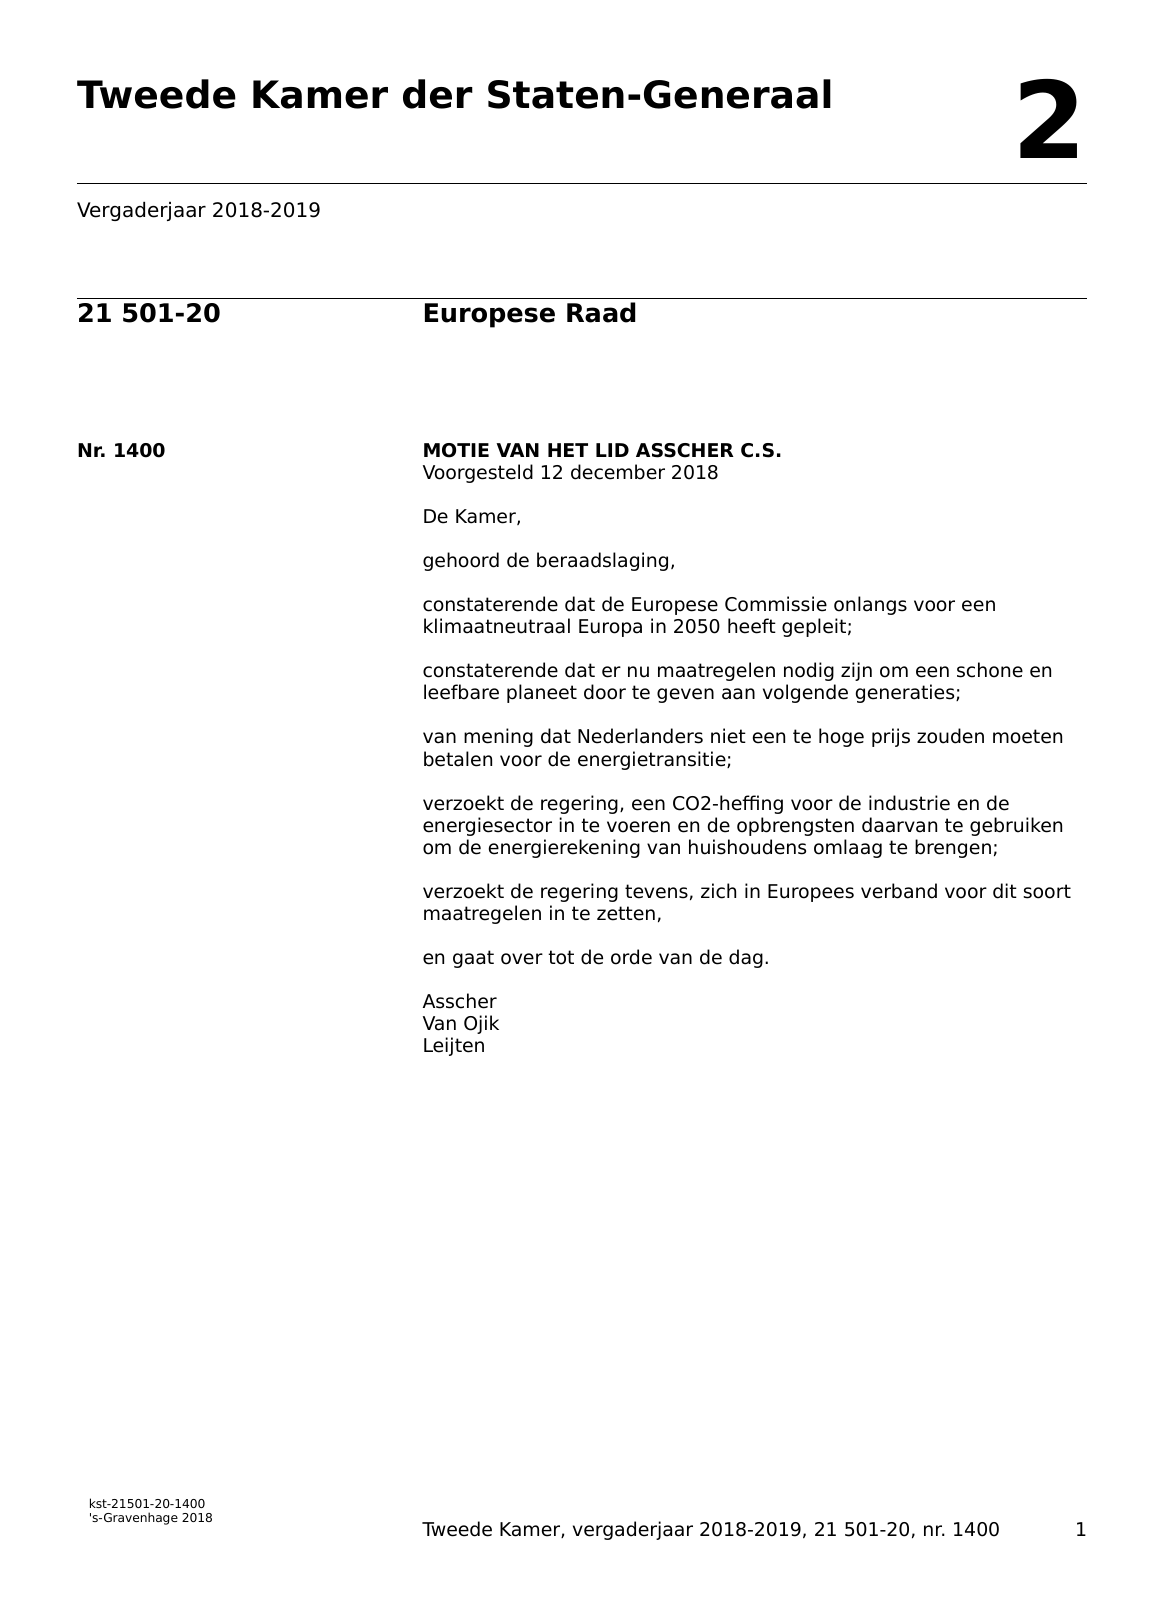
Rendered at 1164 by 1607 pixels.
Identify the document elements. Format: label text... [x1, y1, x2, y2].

table_cell Vergaderjaar 2018-2019 [77, 184, 1087, 298]
text De Kamer, [422, 506, 1087, 528]
text verzoekt de regering tevens, zich in Europees verband voor dit soort maatregelen in te zetten, [422, 881, 1087, 925]
text Leijten [422, 1035, 1087, 1057]
text Voorgesteld 12 december 2018 [422, 462, 1087, 484]
text constaterende dat de Europese Commissie onlangs voor een klimaatneutraal Europa in 2050 heeft gepleit; [422, 594, 1087, 638]
text constaterende dat er nu maatregelen nodig zijn om een schone en leefbare planeet door te geven aan volgende generaties; [422, 660, 1087, 704]
text en gaat over tot de orde van de dag. [422, 947, 1087, 969]
text kst-21501-20-1400 [88, 1497, 323, 1511]
subtitle 21 501-20 Europese Raad [77, 299, 1087, 329]
table_header Tweede Kamer der Staten-Generaal [77, 59, 886, 183]
table_header 2 [886, 59, 1087, 183]
subtitle Nr. 1400 MOTIE VAN HET LID ASSCHER C.S. [77, 440, 1087, 462]
text Asscher [422, 991, 1087, 1013]
text van mening dat Nederlanders niet een te hoge prijs zouden moeten betalen voor de energietransitie; [422, 726, 1087, 770]
text Van Ojik [422, 1013, 1087, 1035]
text verzoekt de regering, een CO2-heffing voor de industrie en de energiesector in te voeren en de opbrengsten daarvan te gebruiken om de energierekening van huishoudens omlaag te brengen; [422, 793, 1087, 858]
text gehoord de beraadslaging, [422, 550, 1087, 572]
text 's-Gravenhage 2018 [88, 1511, 323, 1525]
